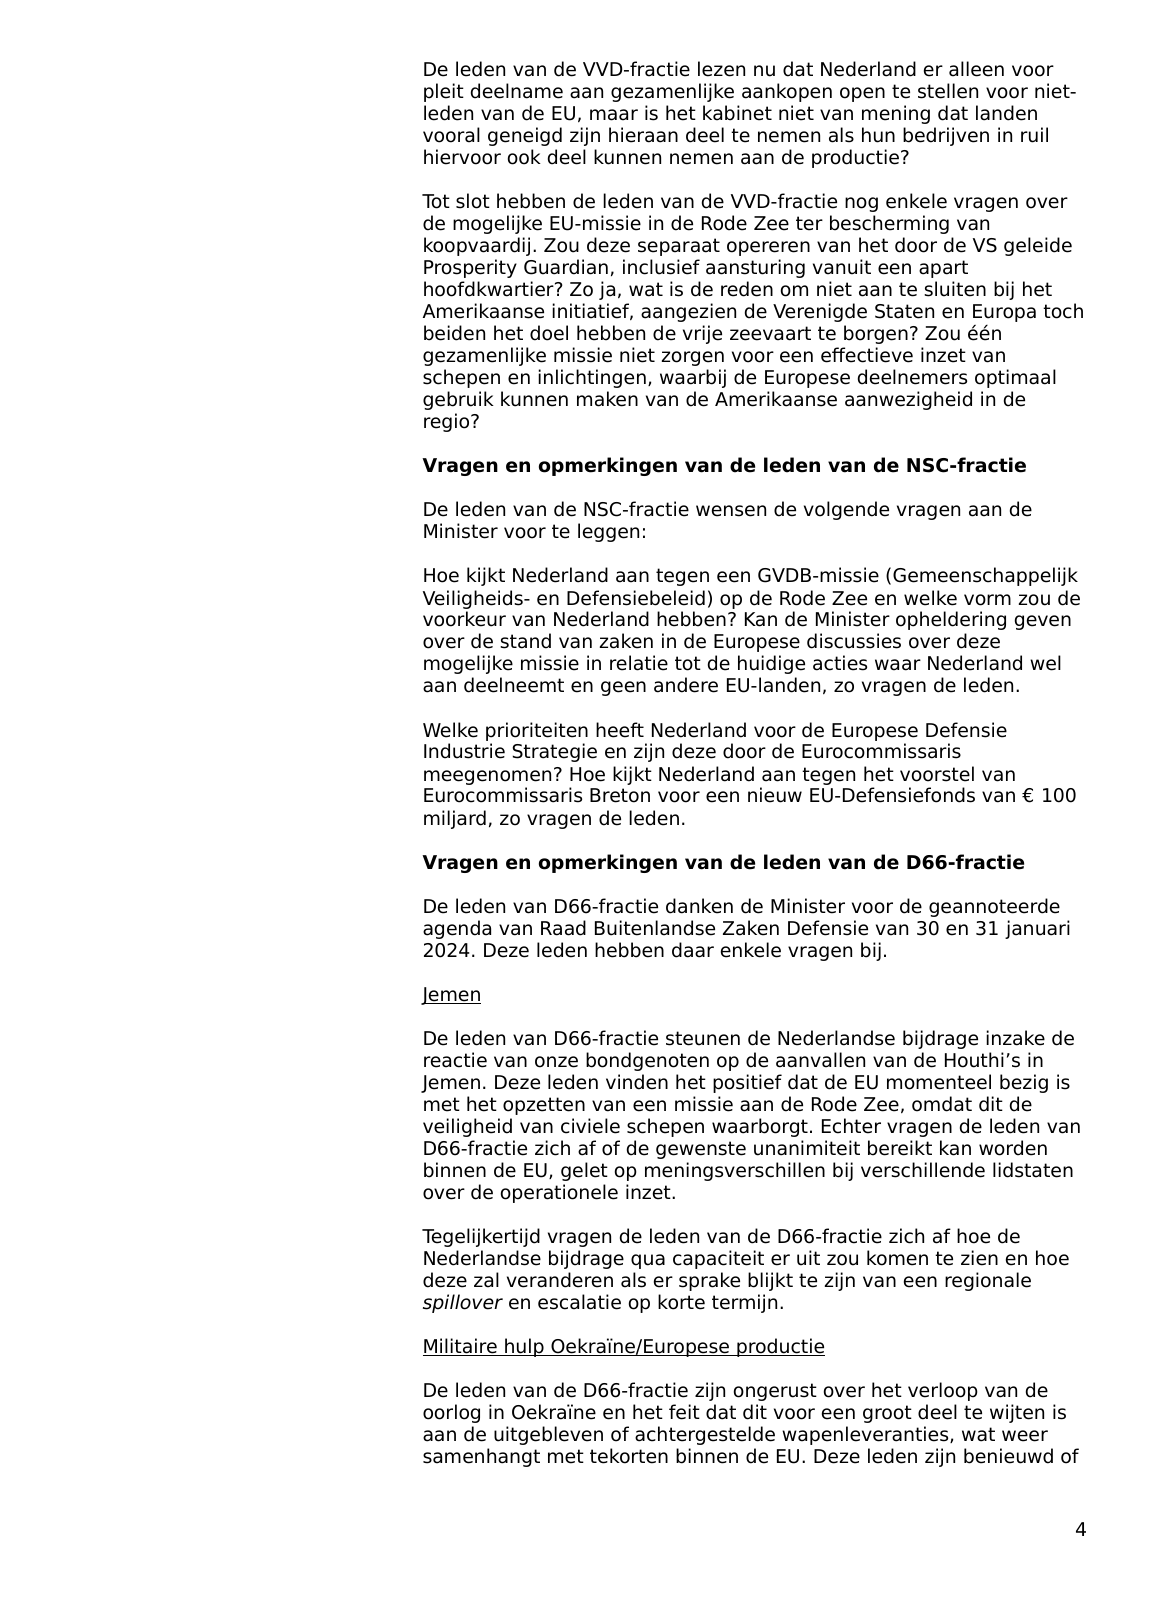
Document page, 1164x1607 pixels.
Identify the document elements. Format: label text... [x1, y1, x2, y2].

text De leden van de D66-fractie zijn ongerust over het verloop van de oorlog in Oekraïne en het feit dat dit voor een groot deel te wijten is aan de uitgebleven of achtergestelde wapenleveranties, wat weer samenhangt met tekorten binnen de EU. Deze leden zijn benieuwd of [422, 1380, 1087, 1468]
text Welke prioriteiten heeft Nederland voor de Europese Defensie Industrie Strategie en zijn deze door de Eurocommissaris meegenomen? Hoe kijkt Nederland aan tegen het voorstel van Eurocommissaris Breton voor een nieuw EU-Defensiefonds van € 100 miljard, zo vragen de leden. [422, 719, 1087, 829]
text Hoe kijkt Nederland aan tegen een GVDB-missie (Gemeenschappelijk Veiligheids- en Defensiebeleid) op de Rode Zee en welke vorm zou de voorkeur van Nederland hebben? Kan de Minister opheldering geven over de stand van zaken in de Europese discussies over deze mogelijke missie in relatie tot de huidige acties waar Nederland wel aan deelneemt en geen andere EU-landen, zo vragen de leden. [422, 565, 1087, 697]
text De leden van de NSC-fractie wensen de volgende vragen aan de Minister voor te leggen: [422, 499, 1087, 543]
subtitle Militaire hulp Oekraïne/Europese productie [422, 1336, 1087, 1358]
text De leden van D66-fractie steunen de Nederlandse bijdrage inzake de reactie van onze bondgenoten op de aanvallen van de Houthi’s in Jemen. Deze leden vinden het positief dat de EU momenteel bezig is met het opzetten van een missie aan de Rode Zee, omdat dit de veiligheid van civiele schepen waarborgt. Echter vragen de leden van D66-fractie zich af of de gewenste unanimiteit bereikt kan worden binnen de EU, gelet op meningsverschillen bij verschillende lidstaten over de operationele inzet. [422, 1028, 1087, 1204]
subtitle Vragen en opmerkingen van de leden van de NSC-fractie [422, 455, 1087, 477]
text Tegelijkertijd vragen de leden van de D66-fractie zich af hoe de Nederlandse bijdrage qua capaciteit er uit zou komen te zien en hoe deze zal veranderen als er sprake blijkt te zijn van een regionale spillover en escalatie op korte termijn. [422, 1226, 1087, 1314]
text De leden van D66-fractie danken de Minister voor de geannoteerde agenda van Raad Buitenlandse Zaken Defensie van 30 en 31 januari 2024. Deze leden hebben daar enkele vragen bij. [422, 896, 1087, 962]
text De leden van de VVD-fractie lezen nu dat Nederland er alleen voor pleit deelname aan gezamenlijke aankopen open te stellen voor niet-leden van de EU, maar is het kabinet niet van mening dat landen vooral geneigd zijn hieraan deel te nemen als hun bedrijven in ruil hiervoor ook deel kunnen nemen aan de productie? [422, 59, 1087, 169]
subtitle Jemen [422, 984, 1087, 1006]
subtitle Vragen en opmerkingen van de leden van de D66-fractie [422, 852, 1087, 873]
text Tot slot hebben de leden van de VVD-fractie nog enkele vragen over de mogelijke EU-missie in de Rode Zee ter bescherming van koopvaardij. Zou deze separaat opereren van het door de VS geleide Prosperity Guardian, inclusief aansturing vanuit een apart hoofdkwartier? Zo ja, wat is de reden om niet aan te sluiten bij het Amerikaanse initiatief, aangezien de Verenigde Staten en Europa toch beiden het doel hebben de vrije zeevaart te borgen? Zou één gezamenlijke missie niet zorgen voor een effectieve inzet van schepen en inlichtingen, waarbij de Europese deelnemers optimaal gebruik kunnen maken van de Amerikaanse aanwezigheid in de regio? [422, 191, 1087, 433]
